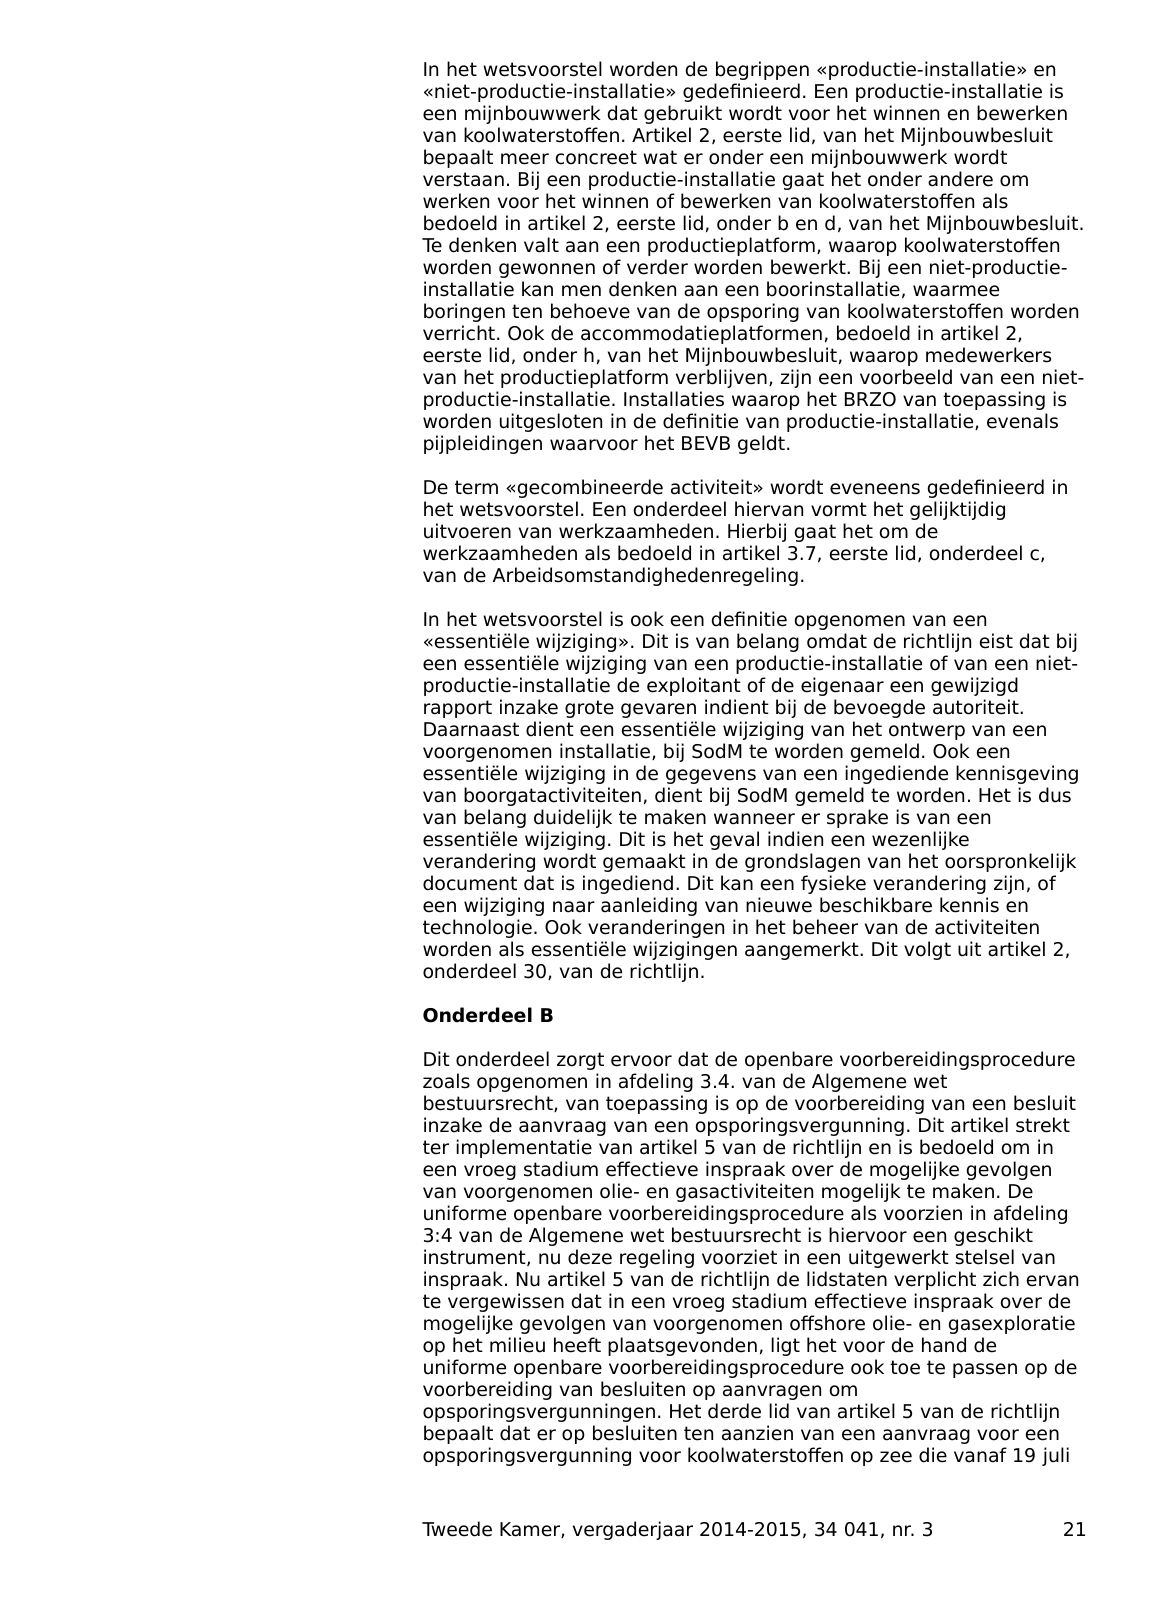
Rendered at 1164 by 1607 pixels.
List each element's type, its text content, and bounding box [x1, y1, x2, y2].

text In het wetsvoorstel is ook een definitie opgenomen van een «essentiële wijziging». Dit is van belang omdat de richtlijn eist dat bij een essentiële wijziging van een productie-installatie of van een niet-productie-installatie de exploitant of de eigenaar een gewijzigd rapport inzake grote gevaren indient bij de bevoegde autoriteit. Daarnaast dient een essentiële wijziging van het ontwerp van een voorgenomen installatie, bij SodM te worden gemeld. Ook een essentiële wijziging in de gegevens van een ingediende kennisgeving van boorgatactiviteiten, dient bij SodM gemeld te worden. Het is dus van belang duidelijk te maken wanneer er sprake is van een essentiële wijziging. Dit is het geval indien een wezenlijke verandering wordt gemaakt in de grondslagen van het oorspronkelijk document dat is ingediend. Dit kan een fysieke verandering zijn, of een wijziging naar aanleiding van nieuwe beschikbare kennis en technologie. Ook veranderingen in het beheer van de activiteiten worden als essentiële wijzigingen aangemerkt. Dit volgt uit artikel 2, onderdeel 30, van de richtlijn. [422, 609, 1087, 983]
text De term «gecombineerde activiteit» wordt eveneens gedefinieerd in het wetsvoorstel. Een onderdeel hiervan vormt het gelijktijdig uitvoeren van werkzaamheden. Hierbij gaat het om de werkzaamheden als bedoeld in artikel 3.7, eerste lid, onderdeel c, van de Arbeidsomstandighedenregeling. [422, 477, 1087, 587]
text In het wetsvoorstel worden de begrippen «productie-installatie» en «niet-productie-installatie» gedefinieerd. Een productie-installatie is een mijnbouwwerk dat gebruikt wordt voor het winnen en bewerken van koolwaterstoffen. Artikel 2, eerste lid, van het Mijnbouwbesluit bepaalt meer concreet wat er onder een mijnbouwwerk wordt verstaan. Bij een productie-installatie gaat het onder andere om werken voor het winnen of bewerken van koolwaterstoffen als bedoeld in artikel 2, eerste lid, onder b en d, van het Mijnbouwbesluit. Te denken valt aan een productieplatform, waarop koolwaterstoffen worden gewonnen of verder worden bewerkt. Bij een niet-productie-installatie kan men denken aan een boorinstallatie, waarmee boringen ten behoeve van de opsporing van koolwaterstoffen worden verricht. Ook de accommodatieplatformen, bedoeld in artikel 2, eerste lid, onder h, van het Mijnbouwbesluit, waarop medewerkers van het productieplatform verblijven, zijn een voorbeeld van een niet-productie-installatie. Installaties waarop het BRZO van toepassing is worden uitgesloten in de definitie van productie-installatie, evenals pijpleidingen waarvoor het BEVB geldt. [422, 59, 1087, 455]
subtitle Onderdeel B [422, 1005, 1087, 1027]
text Dit onderdeel zorgt ervoor dat de openbare voorbereidingsprocedure zoals opgenomen in afdeling 3.4. van de Algemene wet bestuursrecht, van toepassing is op de voorbereiding van een besluit inzake de aanvraag van een opsporingsvergunning. Dit artikel strekt ter implementatie van artikel 5 van de richtlijn en is bedoeld om in een vroeg stadium effectieve inspraak over de mogelijke gevolgen van voorgenomen olie- en gasactiviteiten mogelijk te maken. De uniforme openbare voorbereidingsprocedure als voorzien in afdeling 3:4 van de Algemene wet bestuursrecht is hiervoor een geschikt instrument, nu deze regeling voorziet in een uitgewerkt stelsel van inspraak. Nu artikel 5 van de richtlijn de lidstaten verplicht zich ervan te vergewissen dat in een vroeg stadium effectieve inspraak over de mogelijke gevolgen van voorgenomen offshore olie- en gasexploratie op het milieu heeft plaatsgevonden, ligt het voor de hand de uniforme openbare voorbereidingsprocedure ook toe te passen op de voorbereiding van besluiten op aanvragen om opsporingsvergunningen. Het derde lid van artikel 5 van de richtlijn bepaalt dat er op besluiten ten aanzien van een aanvraag voor een opsporingsvergunning voor koolwaterstoffen op zee die vanaf 19 juli [422, 1049, 1087, 1467]
